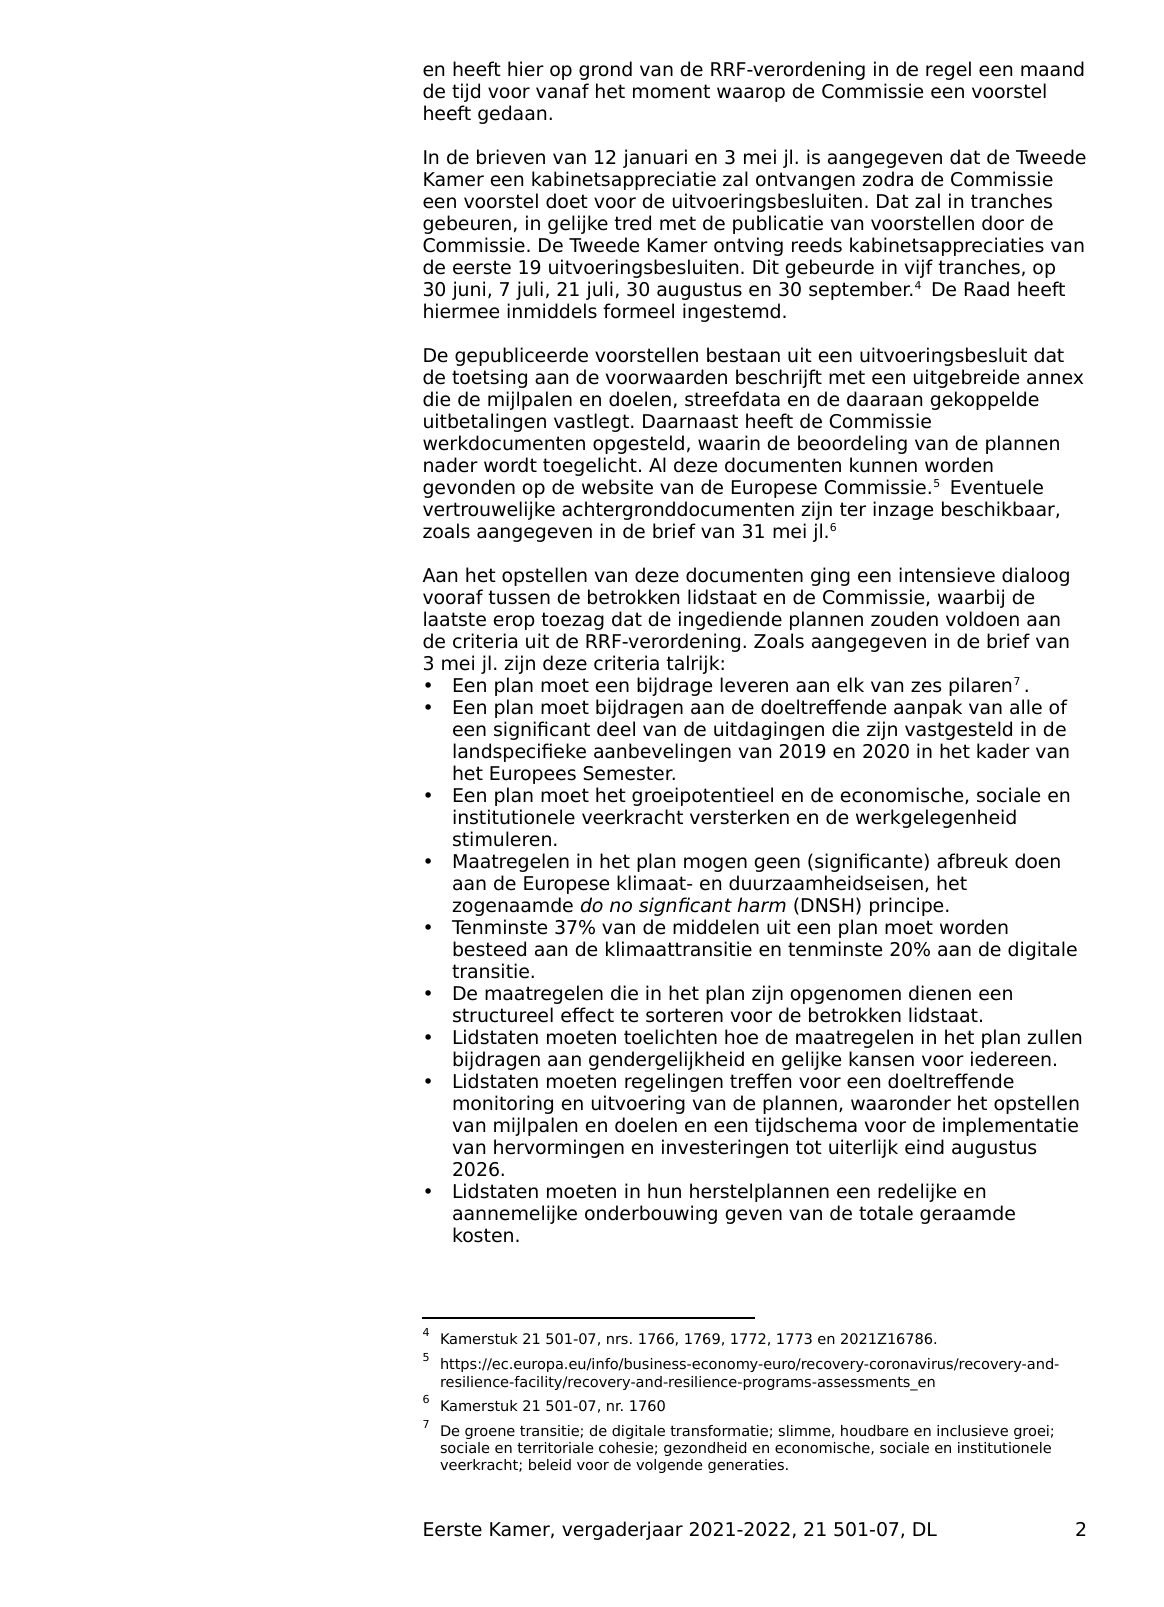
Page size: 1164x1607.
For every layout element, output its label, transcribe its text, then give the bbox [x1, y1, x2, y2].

text • Lidstaten moeten toelichten hoe de maatregelen in het plan zullen bijdragen aan gendergelijkheid en gelijke kansen voor iedereen. [422, 1027, 1087, 1071]
text • Tenminste 37% van de middelen uit een plan moet worden besteed aan de klimaattransitie en tenminste 20% aan de digitale transitie. [422, 917, 1087, 983]
text De gepubliceerde voorstellen bestaan uit een uitvoeringsbesluit dat de toetsing aan de voorwaarden beschrijft met een uitgebreide annex die de mijlpalen en doelen, streefdata en de daaraan gekoppelde uitbetalingen vastlegt. Daarnaast heeft de Commissie werkdocumenten opgesteld, waarin de beoordeling van de plannen nader wordt toegelicht. Al deze documenten kunnen worden gevonden op de website van de Europese Commissie. Eventuele vertrouwelijke achtergronddocumenten zijn ter inzage beschikbaar, zoals aangegeven in de brief van 31 mei jl. [422, 345, 1087, 543]
text Aan het opstellen van deze documenten ging een intensieve dialoog vooraf tussen de betrokken lidstaat en de Commissie, waarbij de laatste erop toezag dat de ingediende plannen zouden voldoen aan de criteria uit de RRF-verordening. Zoals aangegeven in de brief van 3 mei jl. zijn deze criteria talrijk: [422, 565, 1087, 675]
text Kamerstuk 21 501-07, nrs. 1766, 1769, 1772, 1773 en 2021Z16786. [422, 1327, 1087, 1349]
text • Lidstaten moeten regelingen treffen voor een doeltreffende monitoring en uitvoering van de plannen, waaronder het opstellen van mijlpalen en doelen en een tijdschema voor de implementatie van hervormingen en investeringen tot uiterlijk eind augustus 2026. [422, 1071, 1087, 1181]
text • Lidstaten moeten in hun herstelplannen een redelijke en aannemelijke onderbouwing geven van de totale geraamde kosten. [422, 1181, 1087, 1247]
text https://ec.europa.eu/info/business-economy-euro/recovery-coronavirus/recovery-and-resilience-facility/recovery-and-resilience-programs-assessments_en [422, 1352, 1087, 1391]
text • Een plan moet een bijdrage leveren aan elk van zes pilaren. [422, 675, 1087, 697]
text en heeft hier op grond van de RRF-verordening in de regel een maand de tijd voor vanaf het moment waarop de Commissie een voorstel heeft gedaan. [422, 59, 1087, 125]
text Kamerstuk 21 501-07, nr. 1760 [422, 1393, 1087, 1416]
text • Maatregelen in het plan mogen geen (significante) afbreuk doen aan de Europese klimaat- en duurzaamheidseisen, het zogenaamde do no signficant harm (DNSH) principe. [422, 851, 1087, 917]
text • Een plan moet bijdragen aan de doeltreffende aanpak van alle of een significant deel van de uitdagingen die zijn vastgesteld in de landspecifieke aanbevelingen van 2019 en 2020 in het kader van het Europees Semester. [422, 697, 1087, 785]
text De groene transitie; de digitale transformatie; slimme, houdbare en inclusieve groei; sociale en territoriale cohesie; gezondheid en economische, sociale en institutionele veerkracht; beleid voor de volgende generaties. [422, 1418, 1087, 1474]
text • De maatregelen die in het plan zijn opgenomen dienen een structureel effect te sorteren voor de betrokken lidstaat. [422, 983, 1087, 1027]
text • Een plan moet het groeipotentieel en de economische, sociale en institutionele veerkracht versterken en de werkgelegenheid stimuleren. [422, 785, 1087, 851]
text In de brieven van 12 januari en 3 mei jl. is aangegeven dat de Tweede Kamer een kabinetsappreciatie zal ontvangen zodra de Commissie een voorstel doet voor de uitvoeringsbesluiten. Dat zal in tranches gebeuren, in gelijke tred met de publicatie van voorstellen door de Commissie. De Tweede Kamer ontving reeds kabinetsappreciaties van de eerste 19 uitvoeringsbesluiten. Dit gebeurde in vijf tranches, op 30 juni, 7 juli, 21 juli, 30 augustus en 30 september. De Raad heeft hiermee inmiddels formeel ingestemd. [422, 147, 1087, 323]
